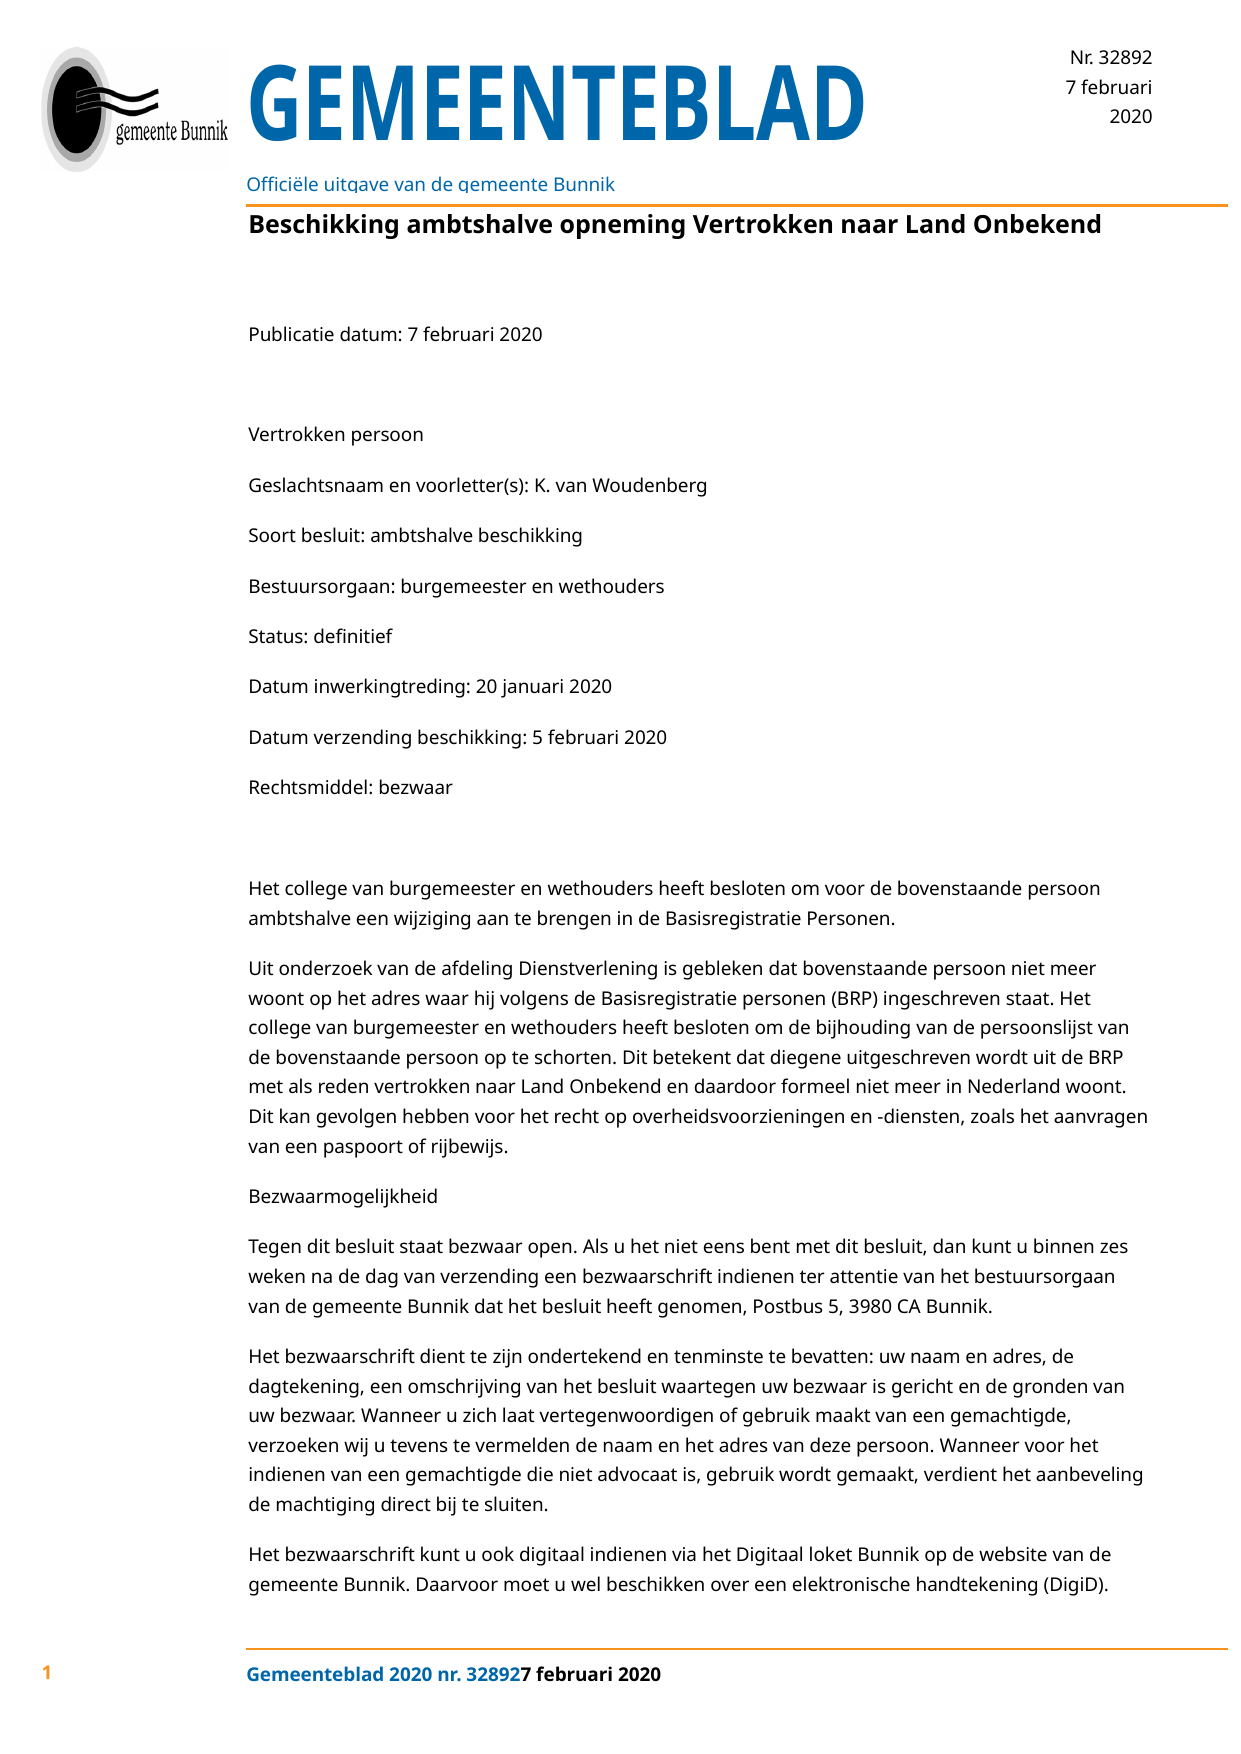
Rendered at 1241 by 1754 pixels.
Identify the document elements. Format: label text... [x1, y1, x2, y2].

text Beschikking ambtshalve opneming Vertrokken naar Land Onbekend [248, 207, 1152, 241]
text Bestuursorgaan: burgemeester en wethouders [248, 573, 1152, 598]
text Het college van burgemeester en wethouders heeft besloten om voor de bovenstaande persoon ambtshalve een wijziging aan te brengen in de Basisregistratie Personen. [248, 875, 1152, 931]
text Tegen dit besluit staat bezwaar open. Als u het niet eens bent met dit besluit, dan kunt u binnen zes weken na de dag van verzending een bezwaarschrift indienen ter attentie van het bestuursorgaan van de gemeente Bunnik dat het besluit heeft genomen, Postbus 5, 3980 CA Bunnik. [248, 1234, 1152, 1318]
text Publicatie datum: 7 februari 2020 [248, 321, 1152, 346]
text Vertrokken persoon [248, 422, 1152, 447]
text Status: definitief [248, 623, 1152, 649]
picture [41, 47, 231, 172]
text Uit onderzoek van de afdeling Dienstverlening is gebleken dat bovenstaande persoon niet meer woont op het adres waar hij volgens de Basisregistratie personen (BRP) ingeschreven staat. Het college van burgemeester en wethouders heeft besloten om de bijhouding van de persoonslijst van de bovenstaande persoon op te schorten. Dit betekent dat diegene uitgeschreven wordt uit de BRP met als reden vertrokken naar Land Onbekend en daardoor formeel niet meer in Nederland woont. Dit kan gevolgen hebben voor het recht op overheidsvoorzieningen en -diensten, zoals het aanvragen van een paspoort of rijbewijs. [248, 955, 1152, 1158]
text Bezwaarmogelijkheid [248, 1183, 1152, 1209]
text Soort besluit: ambtshalve beschikking [248, 522, 1152, 548]
text Het bezwaarschrift dient te zijn ondertekend en tenminste te bevatten: uw naam en adres, de dagtekening, een omschrijving van het besluit waartegen uw bezwaar is gericht en de gronden van uw bezwaar. Wanneer u zich laat vertegenwoordigen of gebruik maakt van een gemachtigde, verzoeken wij u tevens te vermelden de naam en het adres van deze persoon. Wanneer voor het indienen van een gemachtigde die niet advocaat is, gebruik wordt gemaakt, verdient het aanbeveling de machtiging direct bij te sluiten. [248, 1343, 1152, 1517]
text Het bezwaarschrift kunt u ook digitaal indienen via het Digitaal loket Bunnik op de website van de gemeente Bunnik. Daarvoor moet u wel beschikken over een elektronische handtekening (DigiD). [248, 1542, 1152, 1597]
text Geslachtsnaam en voorletter(s): K. van Woudenberg [248, 472, 1152, 498]
text Datum inwerkingtreding: 20 januari 2020 [248, 674, 1152, 699]
text Rechtsmiddel: bezwaar [248, 774, 1152, 800]
text Datum verzending beschikking: 5 februari 2020 [248, 724, 1152, 750]
